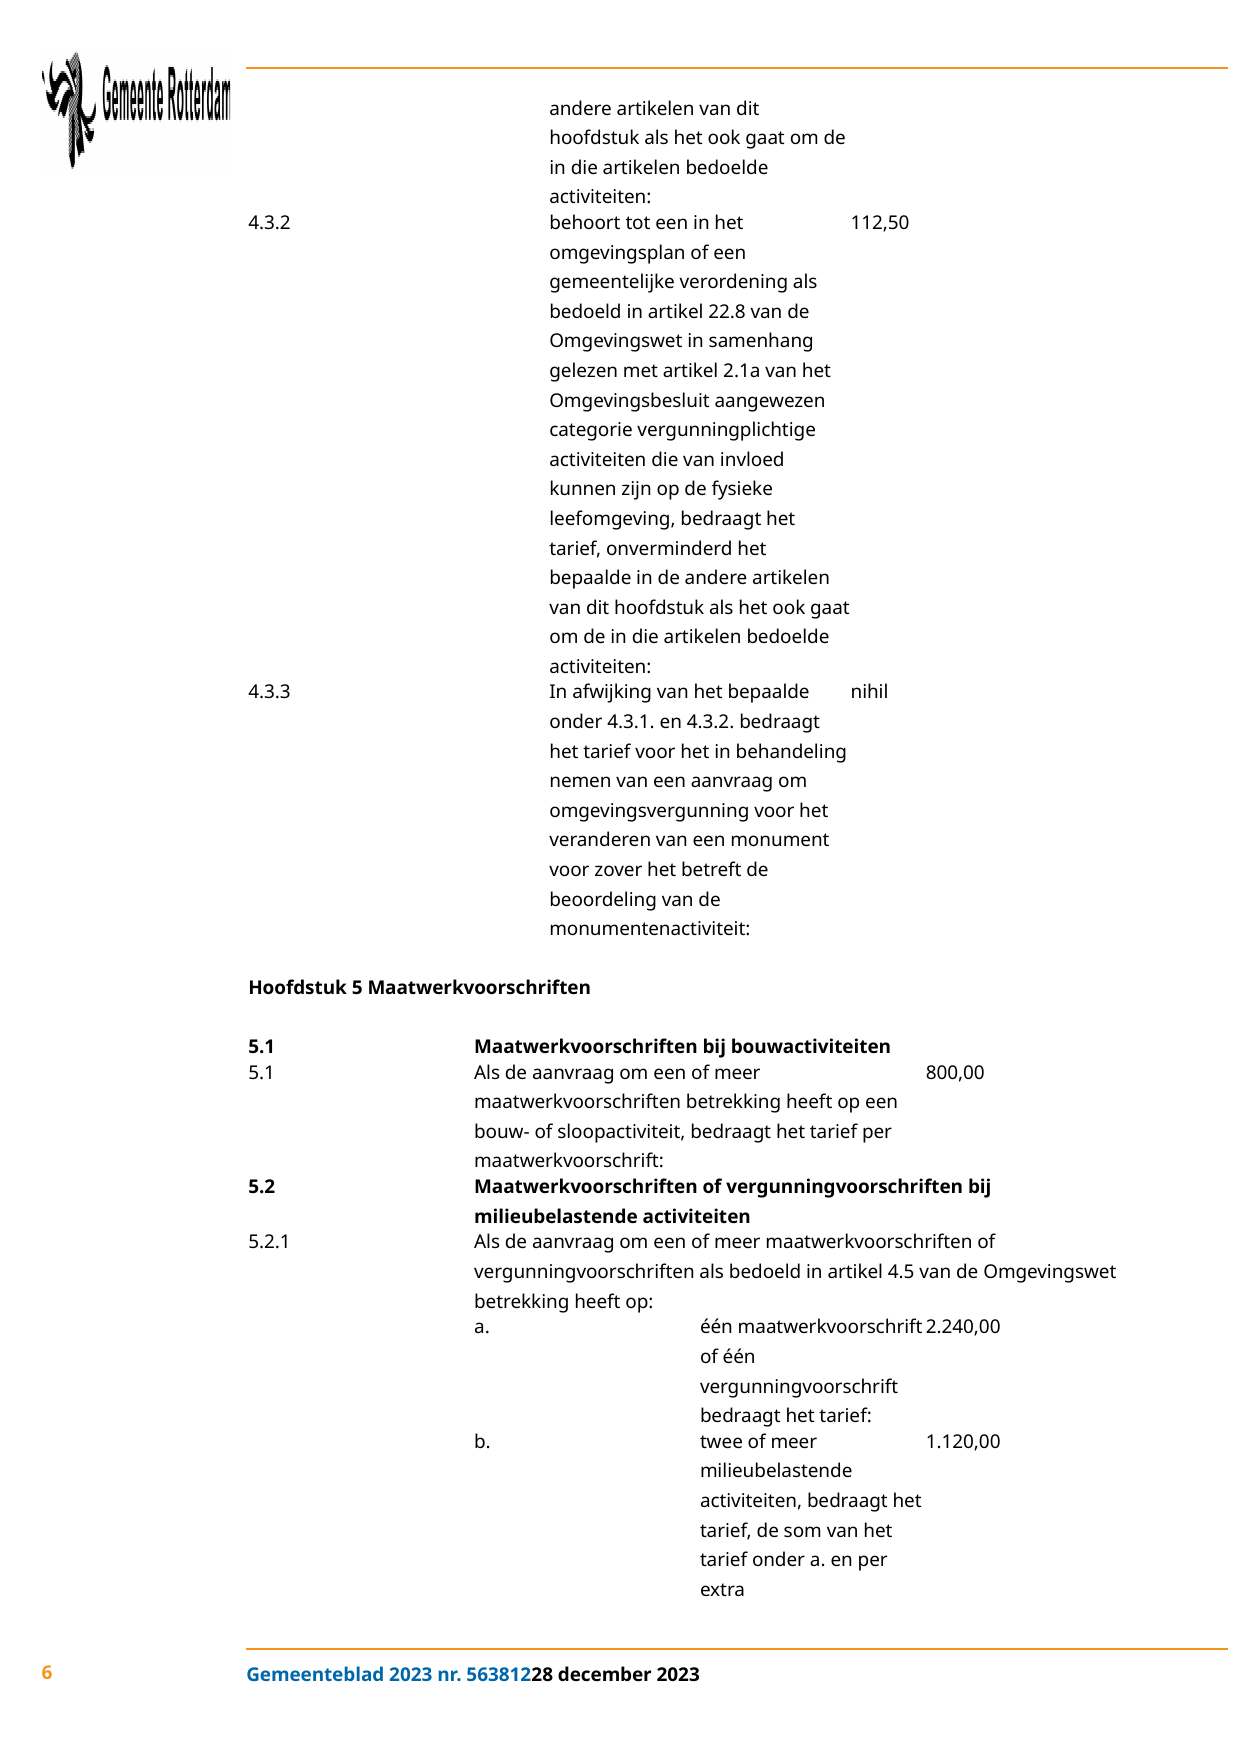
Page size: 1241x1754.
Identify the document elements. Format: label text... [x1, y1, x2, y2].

table_cell 5.2 [248, 1174, 474, 1229]
table_cell 5.2.1 [248, 1229, 474, 1314]
table_cell Als de aanvraag om een of meer maatwerkvoorschriften of vergunningvoorschriften als bedoeld in artikel 4.5 van de Omgevingswet betrekking heeft op: [474, 1229, 1152, 1314]
table_header 5.1 [248, 1033, 474, 1059]
table_cell één maatwerkvoorschrift of één vergunningvoorschrift bedraagt het tarief: [700, 1314, 926, 1428]
table_cell 4.3.2 [248, 209, 549, 679]
table_cell 1.120,00 [926, 1428, 1152, 1602]
table_cell behoort tot een in het omgevingsplan of een gemeentelijke verordening als bedoeld in artikel 22.8 van de Omgevingswet in samenhang gelezen met artikel 2.1a van het Omgevingsbesluit aangewezen categorie vergunningplichtige activiteiten die van invloed kunnen zijn op de fysieke leefomgeving, bedraagt het tarief, onverminderd het bepaalde in de andere artikelen van dit hoofdstuk als het ook gaat om de in die artikelen bedoelde activiteiten: [549, 209, 850, 679]
table_cell 800,00 [926, 1059, 1152, 1173]
table_cell [248, 1314, 474, 1428]
table_cell Maatwerkvoorschriften of vergunningvoorschriften bij milieubelastende activiteiten [474, 1174, 1152, 1229]
table_cell nihil [850, 679, 1152, 941]
table_cell 5.1 [248, 1059, 474, 1173]
table_cell [248, 95, 549, 209]
table_header Maatwerkvoorschriften bij bouwactiviteiten [474, 1033, 926, 1059]
table_header [926, 1033, 1152, 1059]
table_cell 4.3.3 [248, 679, 549, 941]
picture [41, 47, 231, 172]
table_cell In afwijking van het bepaalde onder 4.3.1. en 4.3.2. bedraagt het tarief voor het in behandeling nemen van een aanvraag om omgevingsvergunning voor het veranderen van een monument voor zover het betreft de beoordeling van de monumentenactiviteit: [549, 679, 850, 941]
table_cell [248, 1428, 474, 1602]
table_cell a. [474, 1314, 700, 1428]
table_cell b. [474, 1428, 700, 1602]
table_cell 2.240,00 [926, 1314, 1152, 1428]
table_cell Als de aanvraag om een of meer maatwerkvoorschriften betrekking heeft op een bouw- of sloopactiviteit, bedraagt het tarief per maatwerkvoorschrift: [474, 1059, 926, 1173]
table_cell [850, 95, 1152, 209]
table_cell 112,50 [850, 209, 1152, 679]
text Hoofdstuk 5 Maatwerkvoorschriften [248, 974, 1152, 1000]
table_cell andere artikelen van dit hoofdstuk als het ook gaat om de in die artikelen bedoelde activiteiten: [549, 95, 850, 209]
table_cell twee of meer milieubelastende activiteiten, bedraagt het tarief, de som van het tarief onder a. en per extra [700, 1428, 926, 1602]
